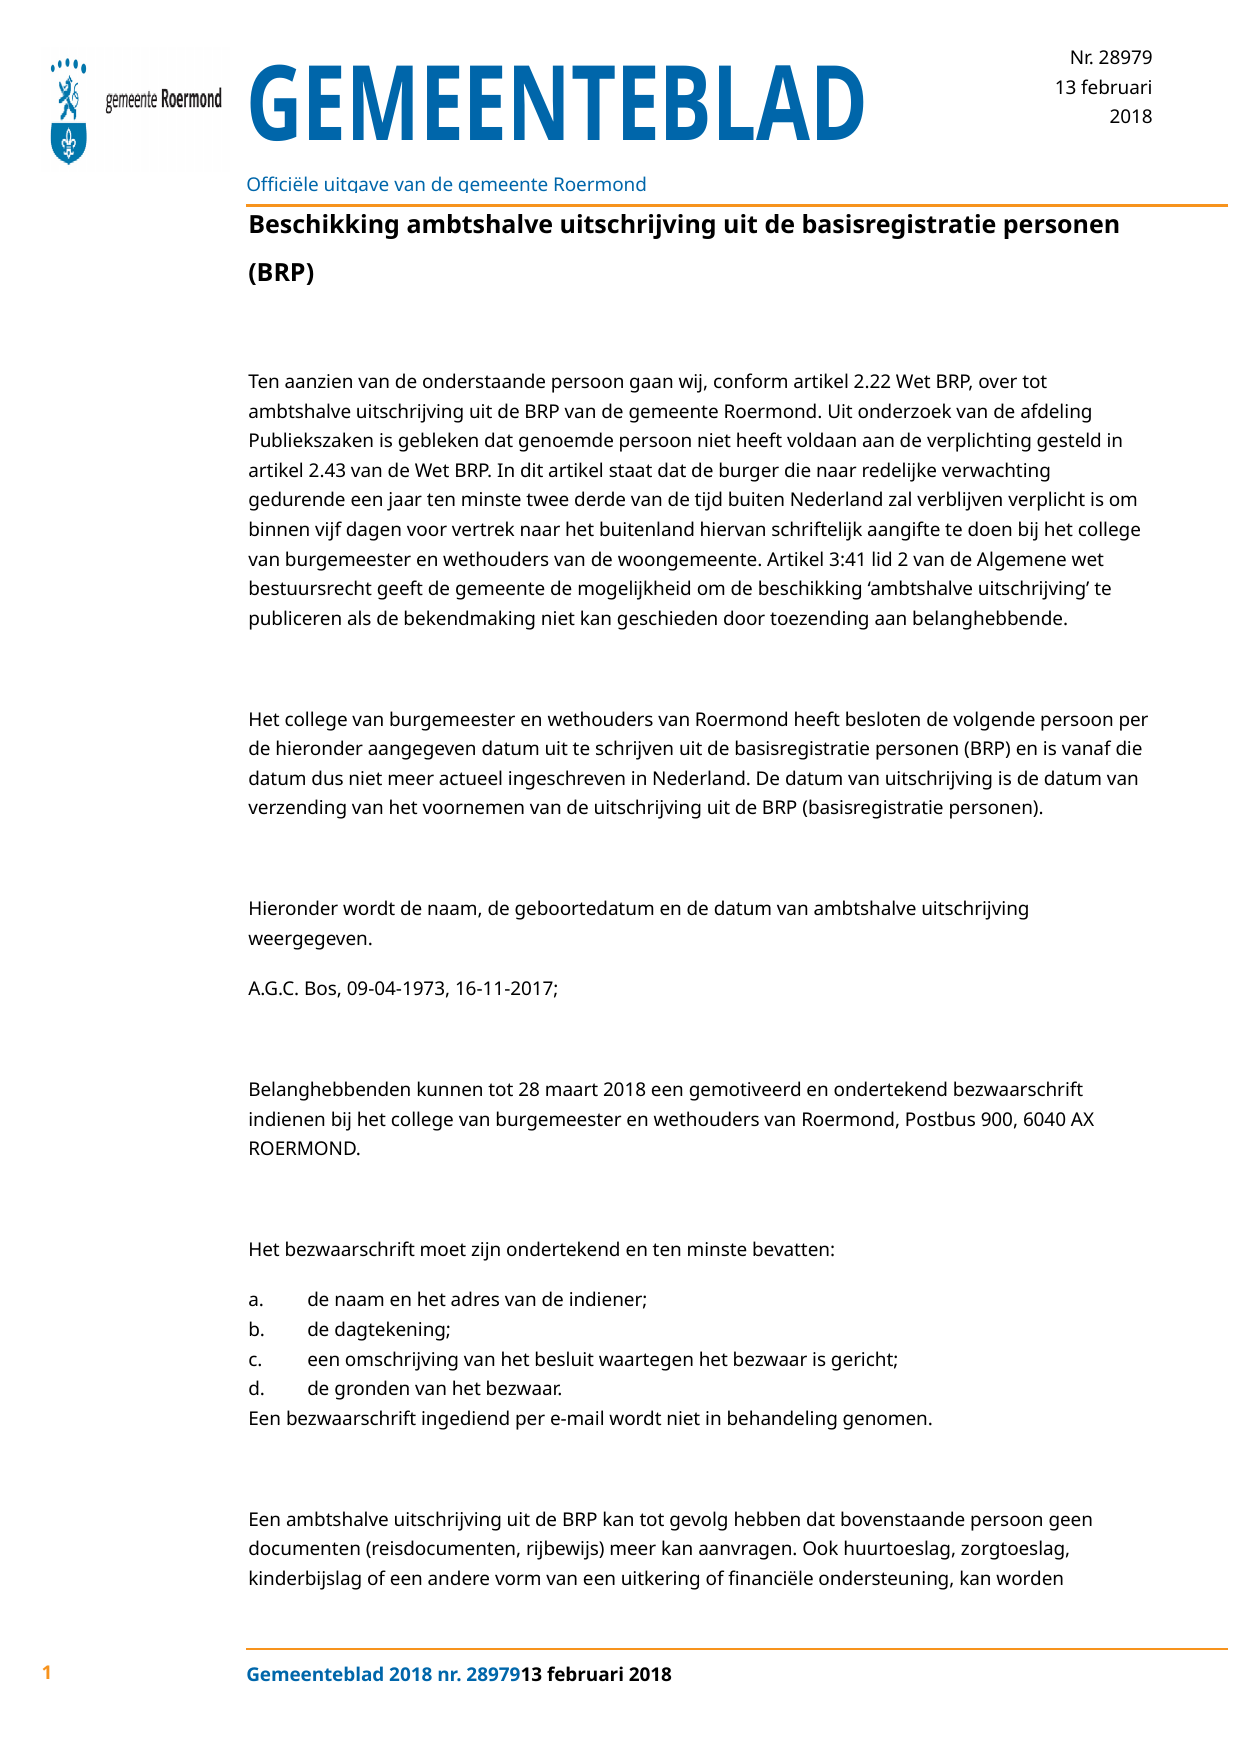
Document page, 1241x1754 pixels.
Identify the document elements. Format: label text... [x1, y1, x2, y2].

list een omschrijving van het besluit waartegen het bezwaar is gericht; [248, 1346, 1152, 1372]
text Hieronder wordt de naam, de geboortedatum en de datum van ambtshalve uitschrijving weergegeven. [248, 895, 1152, 951]
list de gronden van het bezwaar. [248, 1375, 1152, 1401]
text Beschikking ambtshalve uitschrijving uit de basisregistratie personen (BRP) [248, 207, 1152, 288]
list de dagtekening; [248, 1316, 1152, 1342]
text Belanghebbenden kunnen tot 28 maart 2018 een gemotiveerd en ondertekend bezwaarschrift indienen bij het college van burgemeester en wethouders van Roermond, Postbus 900, 6040 AX ROERMOND. [248, 1076, 1152, 1161]
text A.G.C. Bos, 09-04-1973, 16-11-2017; [248, 975, 1152, 1001]
text Het college van burgemeester en wethouders van Roermond heeft besloten de volgende persoon per de hieronder aangegeven datum uit te schrijven uit de basisregistratie personen (BRP) en is vanaf die datum dus niet meer actueel ingeschreven in Nederland. De datum van uitschrijving is de datum van verzending van het voornemen van de uitschrijving uit de BRP (basisregistratie personen). [248, 706, 1152, 820]
text Een bezwaarschrift ingediend per e-mail wordt niet in behandeling genomen. [248, 1405, 1152, 1431]
text Ten aanzien van de onderstaande persoon gaan wij, conform artikel 2.22 Wet BRP, over tot ambtshalve uitschrijving uit de BRP van de gemeente Roermond. Uit onderzoek van de afdeling Publiekszaken is gebleken dat genoemde persoon niet heeft voldaan aan de verplichting gesteld in artikel 2.43 van de Wet BRP. In dit artikel staat dat de burger die naar redelijke verwachting gedurende een jaar ten minste twee derde van de tijd buiten Nederland zal verblijven verplicht is om binnen vijf dagen voor vertrek naar het buitenland hiervan schriftelijk aangifte te doen bij het college van burgemeester en wethouders van de woongemeente. Artikel 3:41 lid 2 van de Algemene wet bestuursrecht geeft de gemeente de mogelijkheid om de beschikking ‘ambtshalve uitschrijving’ te publiceren als de bekendmaking niet kan geschieden door toezending aan belanghebbende. [248, 368, 1152, 631]
text Een ambtshalve uitschrijving uit de BRP kan tot gevolg hebben dat bovenstaande persoon geen documenten (reisdocumenten, rijbewijs) meer kan aanvragen. Ook huurtoeslag, zorgtoeslag, kinderbijslag of een andere vorm van een uitkering of financiële ondersteuning, kan worden [248, 1506, 1152, 1591]
picture [41, 47, 231, 172]
list de naam en het adres van de indiener; [248, 1287, 1152, 1312]
text Het bezwaarschrift moet zijn ondertekend en ten minste bevatten: [248, 1236, 1152, 1262]
